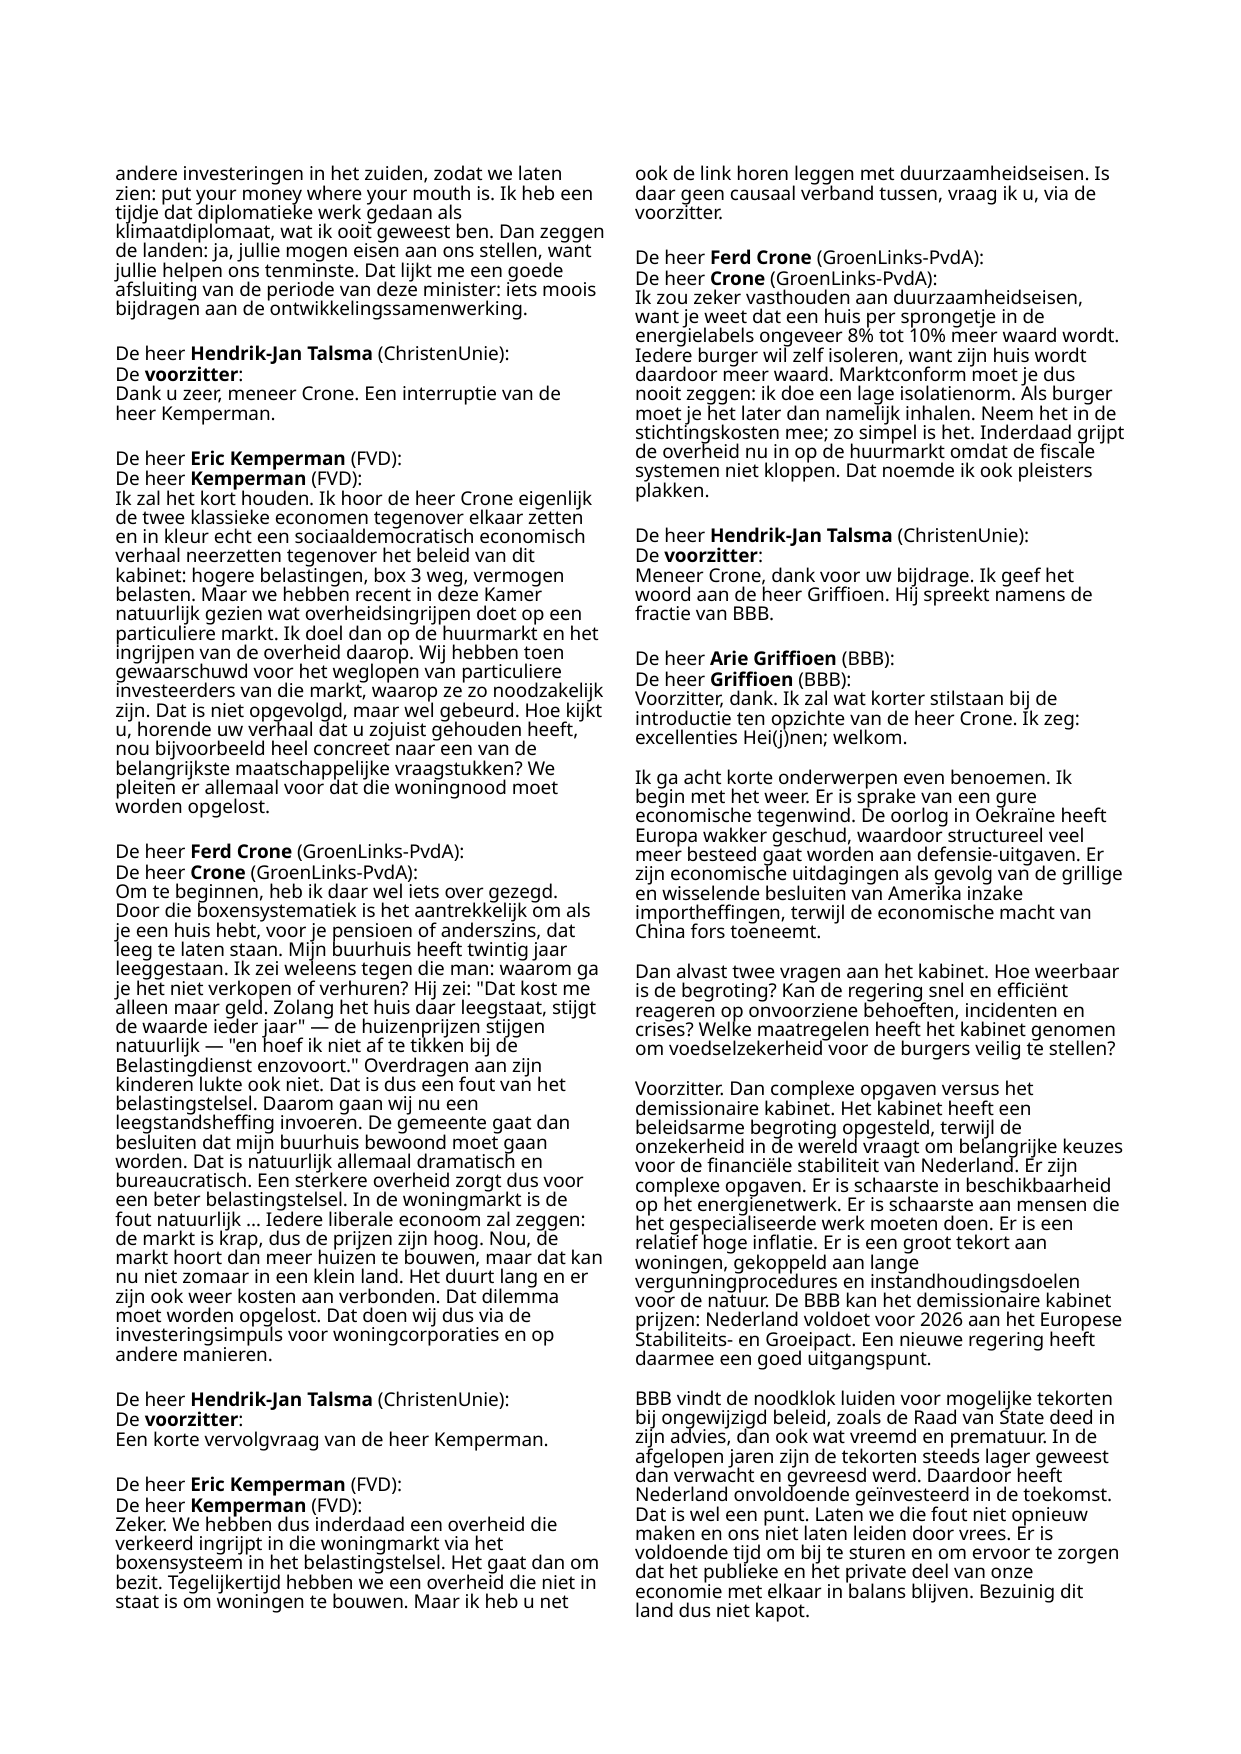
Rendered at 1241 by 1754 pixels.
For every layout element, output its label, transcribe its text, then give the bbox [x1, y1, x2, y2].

text Om te beginnen, heb ik daar wel iets over gezegd. Door die boxensystematiek is het aantrekkelijk om als je een huis hebt, voor je pensioen of anderszins, dat leeg te laten staan. Mijn buurhuis heeft twintig jaar leeggestaan. Ik zei weleens tegen die man: waarom ga je het niet verkopen of verhuren? Hij zei: "Dat kost me alleen maar geld. Zolang het huis daar leegstaat, stijgt de waarde ieder jaar" — de huizenprijzen stijgen natuurlijk — "en hoef ik niet af te tikken bij de Belastingdienst enzovoort." Overdragen aan zijn kinderen lukte ook niet. Dat is dus een fout van het belastingstelsel. Daarom gaan wij nu een leegstandsheffing invoeren. De gemeente gaat dan besluiten dat mijn buurhuis bewoond moet gaan worden. Dat is natuurlijk allemaal dramatisch en bureaucratisch. Een sterkere overheid zorgt dus voor een beter belastingstelsel. In de woningmarkt is de fout natuurlijk … Iedere liberale econoom zal zeggen: de markt is krap, dus de prijzen zijn hoog. Nou, de markt hoort dan meer huizen te bouwen, maar dat kan nu niet zomaar in een klein land. Het duurt lang en er zijn ook weer kosten aan verbonden. Dat dilemma moet worden opgelost. Dat doen wij dus via de investeringsimpuls voor woningcorporaties en op andere manieren. [115, 883, 605, 1365]
text De heer Eric Kemperman (FVD): [115, 445, 605, 470]
text De heer Eric Kemperman (FVD): [115, 1471, 605, 1497]
text Meneer Crone, dank voor uw bijdrage. Ik geef het woord aan de heer Griffioen. Hij spreekt namens de fractie van BBB. [635, 567, 1125, 624]
text De voorzitter: [115, 1411, 605, 1431]
text ook de link horen leggen met duurzaamheidseisen. Is daar geen causaal verband tussen, vraag ik u, via de voorzitter. [635, 165, 1125, 223]
text De heer Kemperman (FVD): [115, 470, 605, 490]
text BBB vindt de noodklok luiden voor mogelijke tekorten bij ongewijzigd beleid, zoals de Raad van State deed in zijn advies, dan ook wat vreemd en prematuur. In de afgelopen jaren zijn de tekorten steeds lager geweest dan verwacht en gevreesd werd. Daardoor heeft Nederland onvoldoende geïnvesteerd in de toekomst. Dat is wel een punt. Laten we die fout niet opnieuw maken en ons niet laten leiden door vrees. Er is voldoende tijd om bij te sturen en om ervoor te zorgen dat het publieke en het private deel van onze economie met elkaar in balans blijven. Bezuinig dit land dus niet kapot. [635, 1390, 1125, 1621]
text De heer Ferd Crone (GroenLinks-PvdA): [635, 244, 1125, 270]
text Ik zal het kort houden. Ik hoor de heer Crone eigenlijk de twee klassieke economen tegenover elkaar zetten en in kleur echt een sociaaldemocratisch economisch verhaal neerzetten tegenover het beleid van dit kabinet: hogere belastingen, box 3 weg, vermogen belasten. Maar we hebben recent in deze Kamer natuurlijk gezien wat overheidsingrijpen doet op een particuliere markt. Ik doel dan op de huurmarkt en het ingrijpen van de overheid daarop. Wij hebben toen gewaarschuwd voor het weglopen van particuliere investeerders van die markt, waarop ze zo noodzakelijk zijn. Dat is niet opgevolgd, maar wel gebeurd. Hoe kijkt u, horende uw verhaal dat u zojuist gehouden heeft, nou bijvoorbeeld heel concreet naar een van de belangrijkste maatschappelijke vraagstukken? We pleiten er allemaal voor dat die woningnood moet worden opgelost. [115, 490, 605, 817]
text De heer Crone (GroenLinks-PvdA): [635, 270, 1125, 289]
text De heer Kemperman (FVD): [115, 1497, 605, 1516]
text Ik zou zeker vasthouden aan duurzaamheidseisen, want je weet dat een huis per sprongetje in de energielabels ongeveer 8% tot 10% meer waard wordt. Iedere burger wil zelf isoleren, want zijn huis wordt daardoor meer waard. Marktconform moet je dus nooit zeggen: ik doe een lage isolatienorm. Als burger moet je het later dan namelijk inhalen. Neem het in de stichtingskosten mee; zo simpel is het. Inderdaad grijpt de overheid nu in op de huurmarkt omdat de fiscale systemen niet kloppen. Dat noemde ik ook pleisters plakken. [635, 289, 1125, 501]
text Dan alvast twee vragen aan het kabinet. Hoe weerbaar is de begroting? Kan de regering snel en efficiënt reageren op onvoorziene behoeften, incidenten en crises? Welke maatregelen heeft het kabinet genomen om voedselzekerheid voor de burgers veilig te stellen? [635, 963, 1125, 1059]
text De heer Hendrik-Jan Talsma (ChristenUnie): [635, 522, 1125, 547]
text Voorzitter. Dan complexe opgaven versus het demissionaire kabinet. Het kabinet heeft een beleidsarme begroting opgesteld, terwijl de onzekerheid in de wereld vraagt om belangrijke keuzes voor de financiële stabiliteit van Nederland. Er zijn complexe opgaven. Er is schaarste in beschikbaarheid op het energienetwerk. Er is schaarste aan mensen die het gespecialiseerde werk moeten doen. Er is een relatief hoge inflatie. Er is een groot tekort aan woningen, gekoppeld aan lange vergunningprocedures en instandhoudingsdoelen voor de natuur. De BBB kan het demissionaire kabinet prijzen: Nederland voldoet voor 2026 aan het Europese Stabiliteits- en Groeipact. Een nieuwe regering heeft daarmee een goed uitgangspunt. [635, 1080, 1125, 1369]
text Zeker. We hebben dus inderdaad een overheid die verkeerd ingrijpt in die woningmarkt via het boxensysteem in het belastingstelsel. Het gaat dan om bezit. Tegelijkertijd hebben we een overheid die niet in staat is om woningen te bouwen. Maar ik heb u net [115, 1516, 605, 1612]
text De heer Hendrik-Jan Talsma (ChristenUnie): [115, 1386, 605, 1411]
text De heer Griffioen (BBB): [635, 671, 1125, 690]
text De voorzitter: [635, 547, 1125, 567]
text andere investeringen in het zuiden, zodat we laten zien: put your money where your mouth is. Ik heb een tijdje dat diplomatieke werk gedaan als klimaatdiplomaat, wat ik ooit geweest ben. Dan zeggen de landen: ja, jullie mogen eisen aan ons stellen, want jullie helpen ons tenminste. Dat lijkt me een goede afsluiting van de periode van deze minister: iets moois bijdragen aan de ontwikkelingssamenwerking. [115, 165, 605, 319]
text De heer Arie Griffioen (BBB): [635, 645, 1125, 671]
text Een korte vervolgvraag van de heer Kemperman. [115, 1431, 605, 1450]
text Voorzitter, dank. Ik zal wat korter stilstaan bij de introductie ten opzichte van de heer Crone. Ik zeg: excellenties Hei(j)nen; welkom. [635, 690, 1125, 748]
text De heer Crone (GroenLinks-PvdA): [115, 864, 605, 883]
text De voorzitter: [115, 366, 605, 385]
text Dank u zeer, meneer Crone. Een interruptie van de heer Kemperman. [115, 385, 605, 424]
text Ik ga acht korte onderwerpen even benoemen. Ik begin met het weer. Er is sprake van een gure economische tegenwind. De oorlog in Oekraïne heeft Europa wakker geschud, waardoor structureel veel meer besteed gaat worden aan defensie-uitgaven. Er zijn economische uitdagingen als gevolg van de grillige en wisselende besluiten van Amerika inzake importheffingen, terwijl de economische macht van China fors toeneemt. [635, 769, 1125, 942]
text De heer Ferd Crone (GroenLinks-PvdA): [115, 838, 605, 864]
text De heer Hendrik-Jan Talsma (ChristenUnie): [115, 340, 605, 366]
